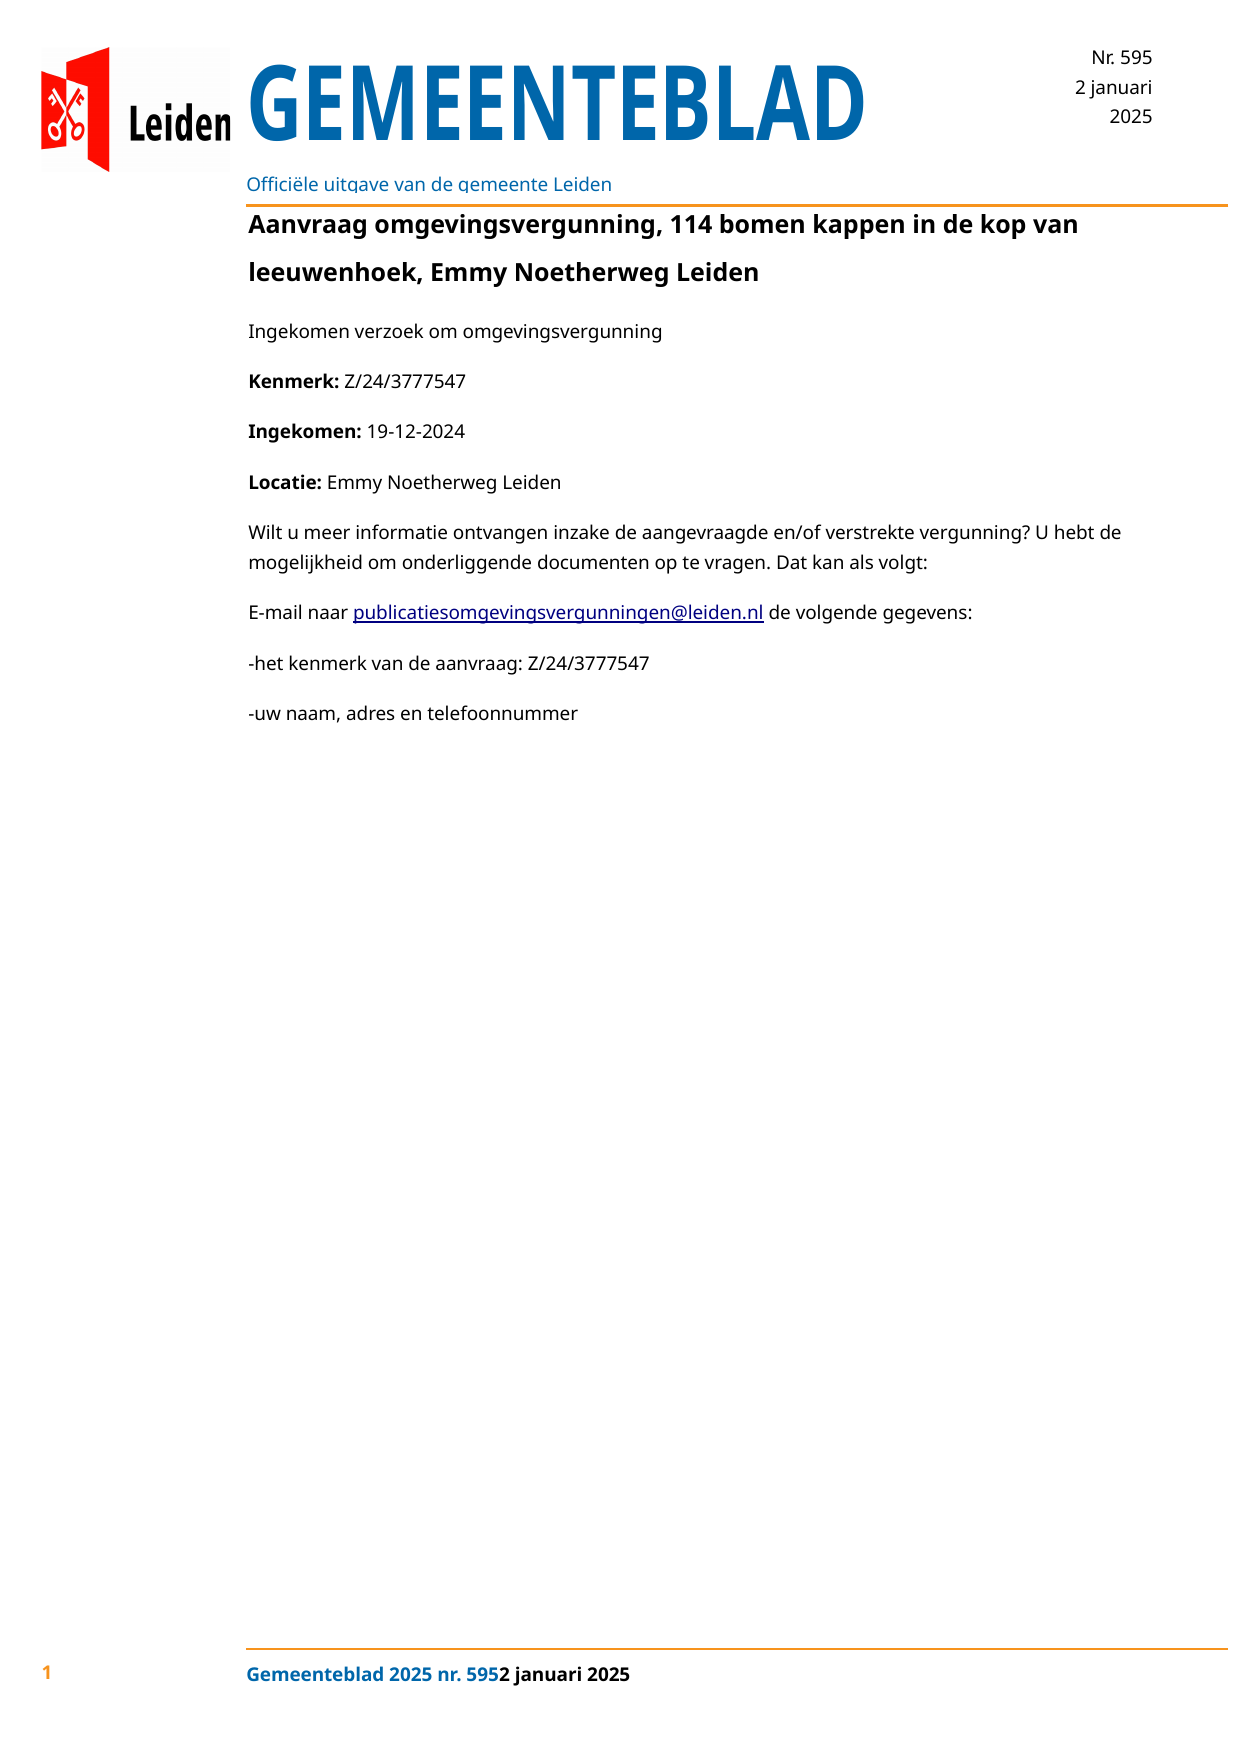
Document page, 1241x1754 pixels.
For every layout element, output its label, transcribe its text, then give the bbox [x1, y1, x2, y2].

text Aanvraag omgevingsvergunning, 114 bomen kappen in de kop van leeuwenhoek, Emmy Noetherweg Leiden [248, 207, 1152, 288]
text -het kenmerk van de aanvraag: Z/24/3777547 [248, 650, 1152, 676]
text Wilt u meer informatie ontvangen inzake de aangevraagde en/of verstrekte vergunning? U hebt de mogelijkheid om onderliggende documenten op te vragen. Dat kan als volgt: [248, 519, 1152, 575]
text Ingekomen: 19-12-2024 [248, 419, 1152, 444]
picture [41, 47, 231, 172]
text Ingekomen verzoek om omgevingsvergunning [248, 318, 1152, 344]
text Locatie: Emmy Noetherweg Leiden [248, 469, 1152, 495]
text Kenmerk: Z/24/3777547 [248, 368, 1152, 394]
text -uw naam, adres en telefoonnummer [248, 700, 1152, 726]
text E-mail naar publicatiesomgevingsvergunningen@leiden.nl de volgende gegevens: [248, 599, 1152, 625]
